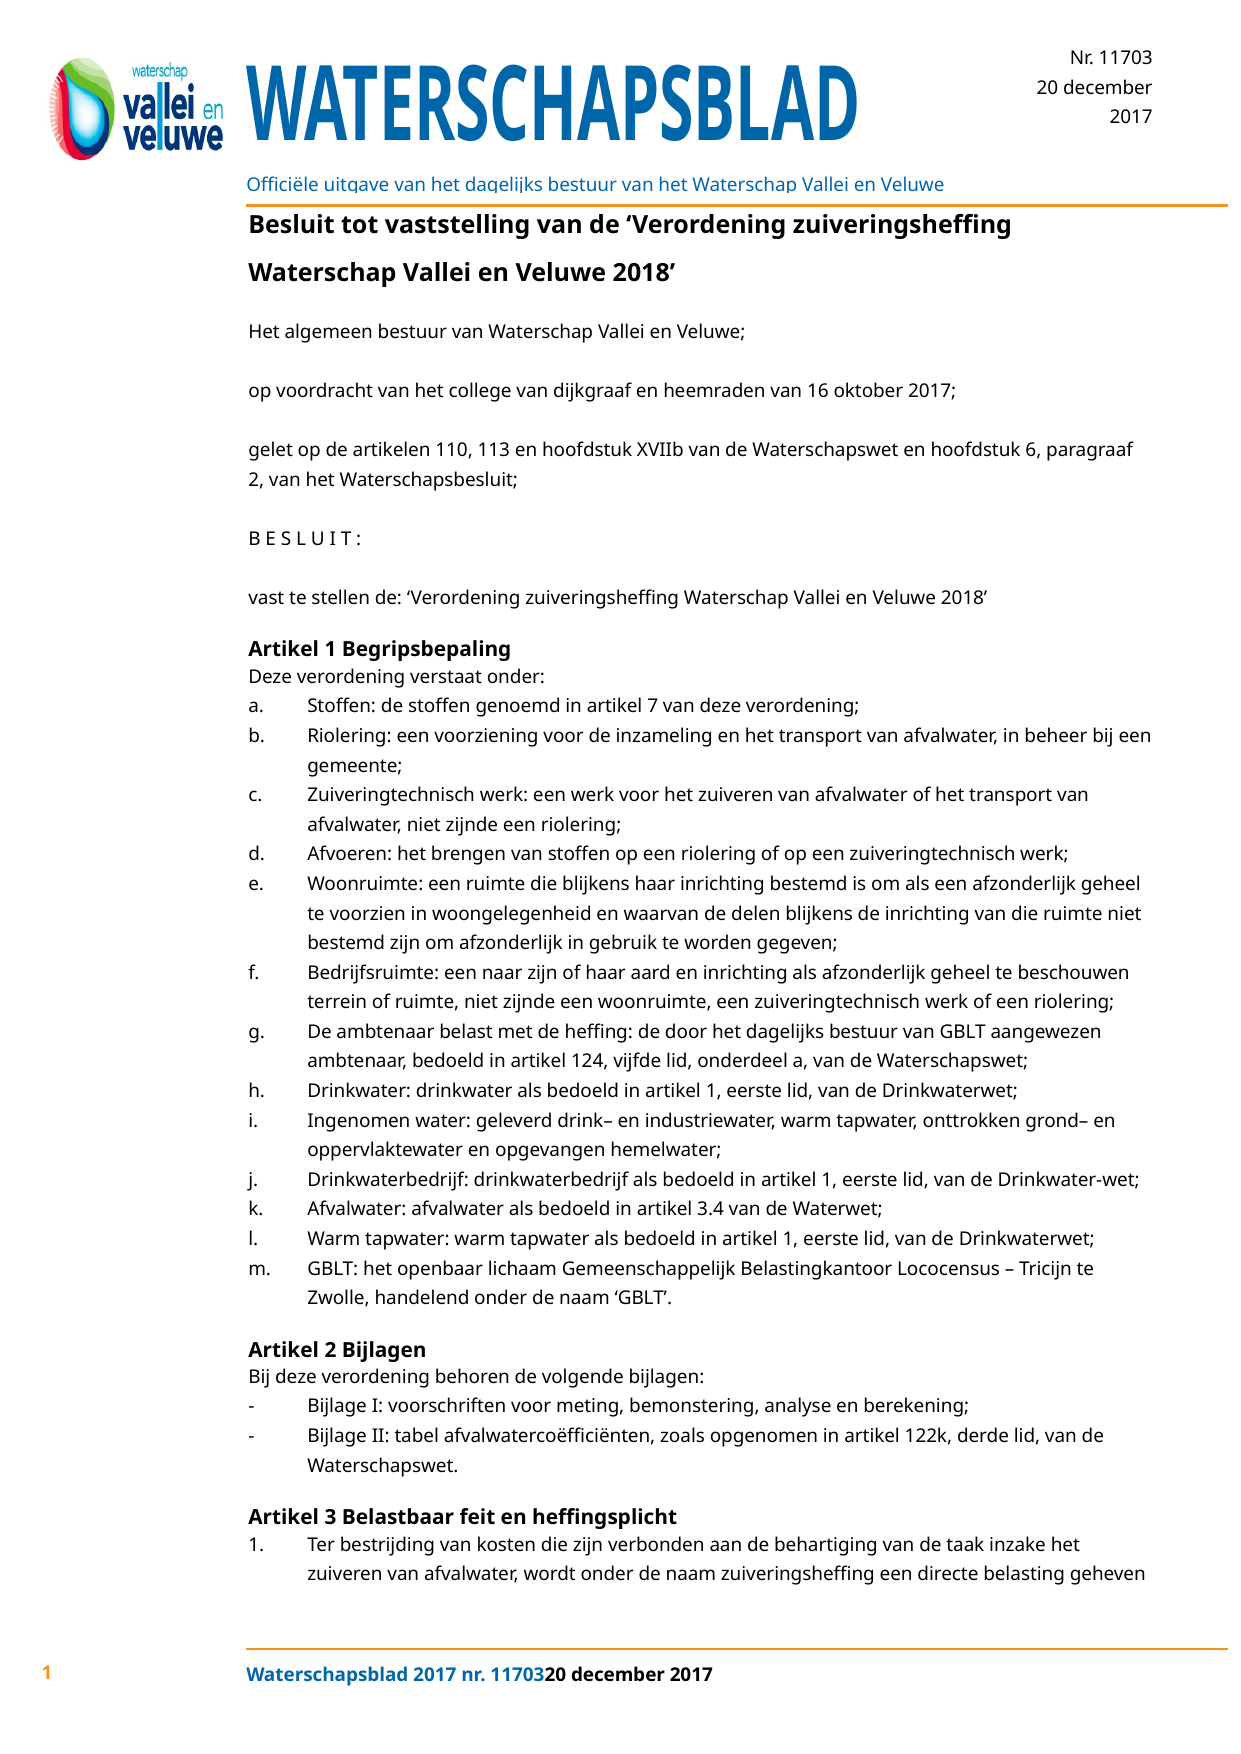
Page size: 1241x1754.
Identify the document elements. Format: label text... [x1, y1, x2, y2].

text vast te stellen de: ‘Verordening zuiveringsheffing Waterschap Vallei en Veluwe 2018’ [248, 584, 1152, 610]
list Afvoeren: het brengen van stoffen op een riolering of op een zuiveringtechnisch werk; [248, 841, 1152, 866]
text Deze verordening verstaat onder: [248, 663, 1152, 689]
text Het algemeen bestuur van Waterschap Vallei en Veluwe; [248, 318, 1152, 344]
list Ingenomen water: geleverd drink– en industriewater, warm tapwater, onttrokken grond– en oppervlaktewater en opgevangen hemelwater; [248, 1107, 1152, 1162]
list Warm tapwater: warm tapwater als bedoeld in artikel 1, eerste lid, van de Drinkwaterwet; [248, 1225, 1152, 1251]
list Ter bestrijding van kosten die zijn verbonden aan de behartiging van de taak inzake het zuiveren van afvalwater, wordt onder de naam zuiveringsheffing een directe belasting geheven [248, 1531, 1152, 1586]
list Drinkwater: drinkwater als bedoeld in artikel 1, eerste lid, van de Drinkwaterwet; [248, 1077, 1152, 1103]
picture [41, 47, 231, 172]
list Stoffen: de stoffen genoemd in artikel 7 van deze verordening; [248, 693, 1152, 718]
text Besluit tot vaststelling van de ‘Verordening zuiveringsheffing Waterschap Vallei en Veluwe 2018’ [248, 207, 1152, 288]
list Bedrijfsruimte: een naar zijn of haar aard en inrichting als afzonderlijk geheel te beschouwen terrein of ruimte, niet zijnde een woonruimte, een zuiveringtechnisch werk of een riolering; [248, 959, 1152, 1014]
text Artikel 2 Bijlagen [248, 1335, 1152, 1363]
list Bijlage II: tabel afvalwatercoëfficiënten, zoals opgenomen in artikel 122k, derde lid, van de Waterschapswet. [248, 1422, 1152, 1478]
list Bijlage I: voorschriften voor meting, bemonstering, analyse en berekening; [248, 1393, 1152, 1418]
list Woonruimte: een ruimte die blijkens haar inrichting bestemd is om als een afzonderlijk geheel te voorzien in woongelegenheid en waarvan de delen blijkens de inrichting van die ruimte niet bestemd zijn om afzonderlijk in gebruik te worden gegeven; [248, 870, 1152, 955]
list De ambtenaar belast met de heffing: de door het dagelijks bestuur van GBLT aangewezen ambtenaar, bedoeld in artikel 124, vijfde lid, onderdeel a, van de Waterschapswet; [248, 1018, 1152, 1073]
text Bij deze verordening behoren de volgende bijlagen: [248, 1363, 1152, 1389]
list Zuiveringtechnisch werk: een werk voor het zuiveren van afvalwater of het transport van afvalwater, niet zijnde een riolering; [248, 781, 1152, 837]
text Artikel 3 Belastbaar feit en heffingsplicht [248, 1502, 1152, 1531]
text op voordracht van het college van dijkgraaf en heemraden van 16 oktober 2017; [248, 377, 1152, 403]
list Drinkwaterbedrijf: drinkwaterbedrijf als bedoeld in artikel 1, eerste lid, van de Drinkwater-wet; [248, 1166, 1152, 1192]
text gelet op de artikelen 110, 113 en hoofdstuk XVIIb van de Waterschapswet en hoofdstuk 6, paragraaf 2, van het Waterschapsbesluit; [248, 436, 1152, 492]
list Riolering: een voorziening voor de inzameling en het transport van afvalwater, in beheer bij een gemeente; [248, 722, 1152, 777]
text Artikel 1 Begripsbepaling [248, 634, 1152, 663]
text B E S L U I T : [248, 525, 1152, 551]
list GBLT: het openbaar lichaam Gemeenschappelijk Belastingkantoor Lococensus – Tricijn te Zwolle, handelend onder de naam ‘GBLT’. [248, 1255, 1152, 1310]
list Afvalwater: afvalwater als bedoeld in artikel 3.4 van de Waterwet; [248, 1196, 1152, 1221]
